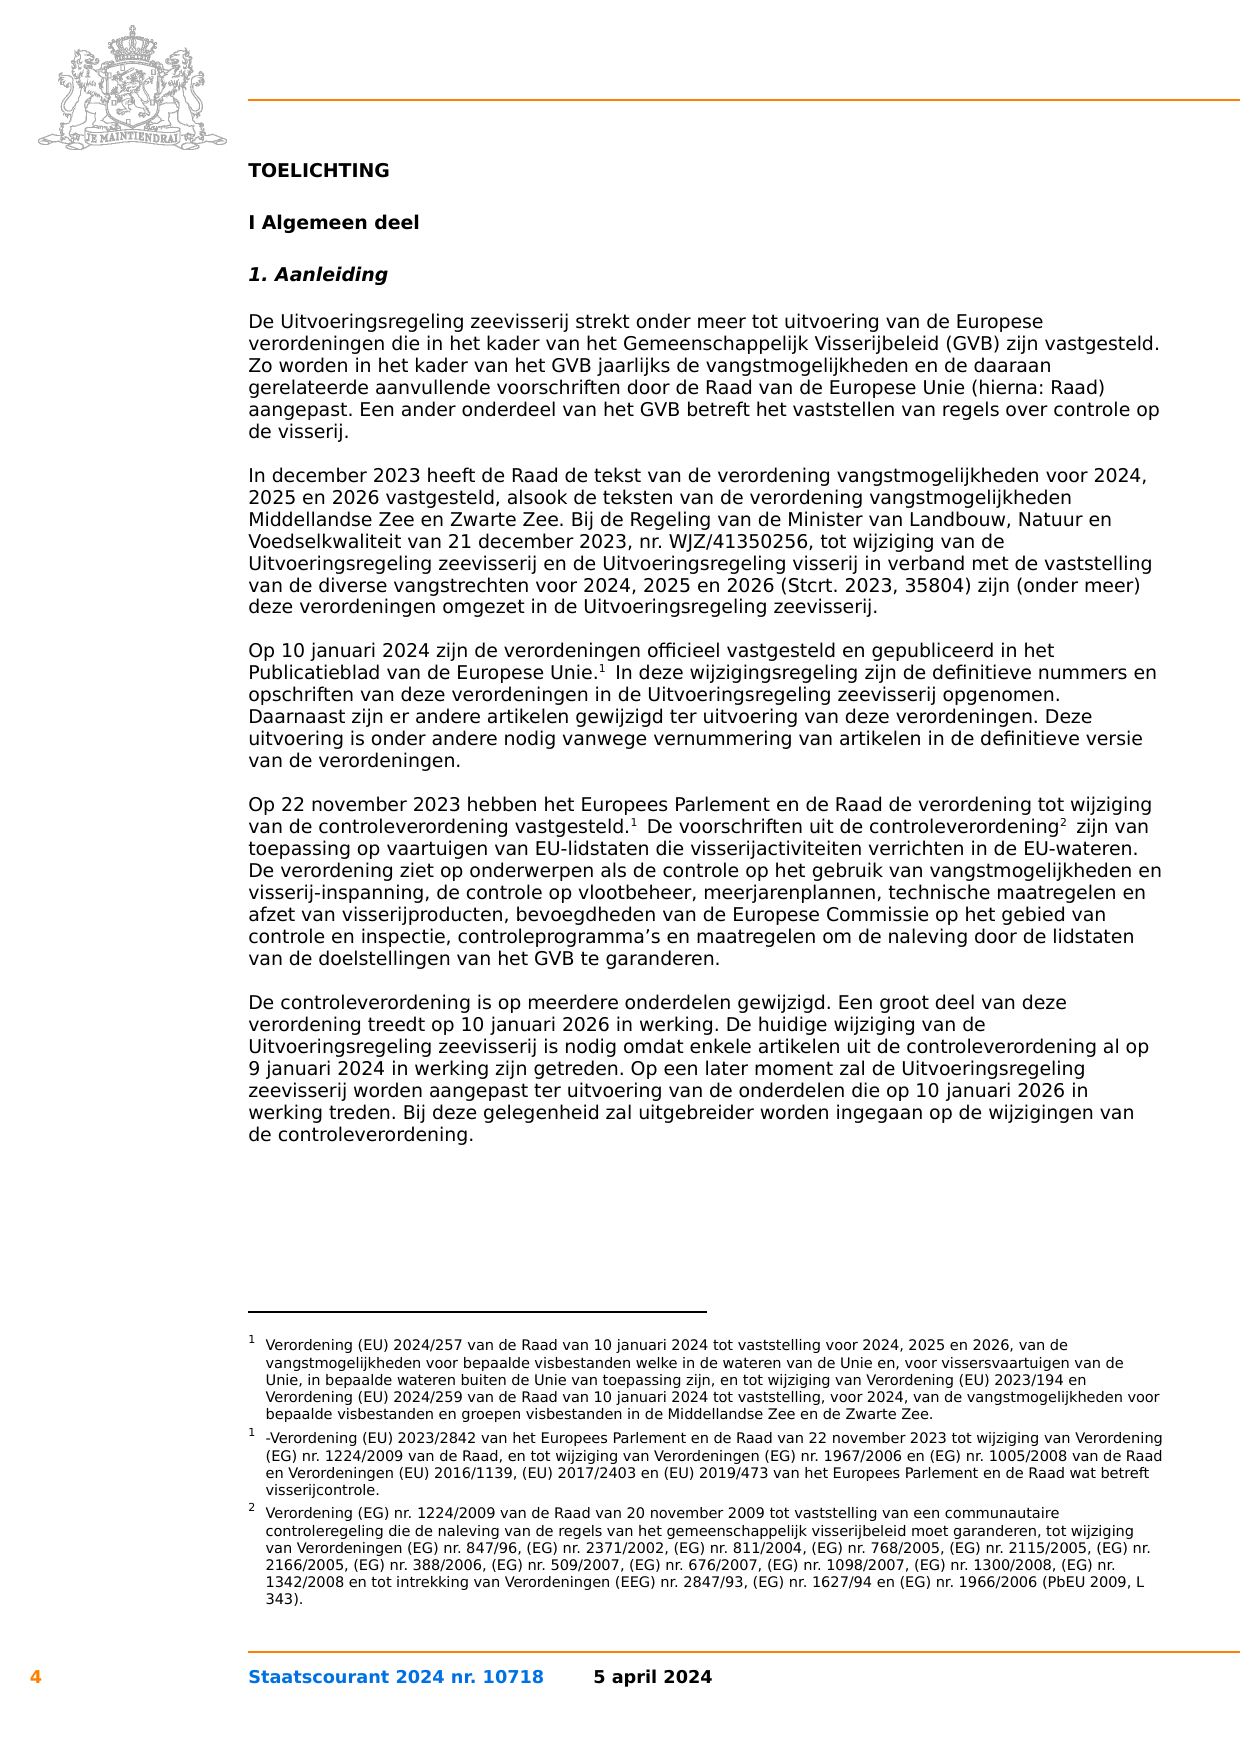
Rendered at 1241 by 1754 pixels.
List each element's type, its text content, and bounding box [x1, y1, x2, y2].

text Op 10 januari 2024 zijn de verordeningen officieel vastgesteld en gepubliceerd in het Publicatieblad van de Europese Unie. In deze wijzigingsregeling zijn de definitieve nummers en opschriften van deze verordeningen in de Uitvoeringsregeling zeevisserij opgenomen. Daarnaast zijn er andere artikelen gewijzigd ter uitvoering van deze verordeningen. Deze uitvoering is onder andere nodig vanwege vernummering van artikelen in de definitieve versie van de verordeningen. [248, 640, 1163, 772]
text Verordening (EG) nr. 1224/2009 van de Raad van 20 november 2009 tot vaststelling van een communautaire controleregeling die de naleving van de regels van het gemeenschappelijk visserijbeleid moet garanderen, tot wijziging van Verordeningen (EG) nr. 847/96, (EG) nr. 2371/2002, (EG) nr. 811/2004, (EG) nr. 768/2005, (EG) nr. 2115/2005, (EG) nr. 2166/2005, (EG) nr. 388/2006, (EG) nr. 509/2007, (EG) nr. 676/2007, (EG) nr. 1098/2007, (EG) nr. 1300/2008, (EG) nr. 1342/2008 en tot intrekking van Verordeningen (EEG) nr. 2847/93, (EG) nr. 1627/94 en (EG) nr. 1966/2006 (PbEU 2009, L 343). [248, 1501, 1163, 1608]
subtitle I Algemeen deel [248, 212, 1163, 234]
text Op 22 november 2023 hebben het Europees Parlement en de Raad de verordening tot wijziging van de controleverordening vastgesteld. De voorschriften uit de controleverordening zijn van toepassing op vaartuigen van EU-lidstaten die visserijactiviteiten verrichten in de EU-wateren. De verordening ziet op onderwerpen als de controle op het gebruik van vangstmogelijkheden en visserij-inspanning, de controle op vlootbeheer, meerjarenplannen, technische maatregelen en afzet van visserijproducten, bevoegdheden van de Europese Commissie op het gebied van controle en inspectie, controleprogramma’s en maatregelen om de naleving door de lidstaten van de doelstellingen van het GVB te garanderen. [248, 794, 1163, 970]
picture [38, 25, 227, 150]
text In december 2023 heeft de Raad de tekst van de verordening vangstmogelijkheden voor 2024, 2025 en 2026 vastgesteld, alsook de teksten van de verordening vangstmogelijkheden Middellandse Zee en Zwarte Zee. Bij de Regeling van de Minister van Landbouw, Natuur en Voedselkwaliteit van 21 december 2023, nr. WJZ/41350256, tot wijziging van de Uitvoeringsregeling zeevisserij en de Uitvoeringsregeling visserij in verband met de vaststelling van de diverse vangstrechten voor 2024, 2025 en 2026 (Stcrt. 2023, 35804) zijn (onder meer) deze verordeningen omgezet in de Uitvoeringsregeling zeevisserij. [248, 464, 1163, 618]
text De Uitvoeringsregeling zeevisserij strekt onder meer tot uitvoering van de Europese verordeningen die in het kader van het Gemeenschappelijk Visserijbeleid (GVB) zijn vastgesteld. Zo worden in het kader van het GVB jaarlijks de vangstmogelijkheden en de daaraan gerelateerde aanvullende voorschriften door de Raad van de Europese Unie (hierna: Raad) aangepast. Een ander onderdeel van het GVB betreft het vaststellen van regels over controle op de visserij. [248, 311, 1163, 443]
subtitle 1. Aanleiding [248, 264, 1163, 286]
text De controleverordening is op meerdere onderdelen gewijzigd. Een groot deel van deze verordening treedt op 10 januari 2026 in werking. De huidige wijziging van de Uitvoeringsregeling zeevisserij is nodig omdat enkele artikelen uit de controleverordening al op 9 januari 2024 in werking zijn getreden. Op een later moment zal de Uitvoeringsregeling zeevisserij worden aangepast ter uitvoering van de onderdelen die op 10 januari 2026 in werking treden. Bij deze gelegenheid zal uitgebreider worden ingegaan op de wijzigingen van de controleverordening. [248, 992, 1163, 1146]
subtitle TOELICHTING [248, 160, 1163, 182]
text -Verordening (EU) 2023/2842 van het Europees Parlement en de Raad van 22 november 2023 tot wijziging van Verordening (EG) nr. 1224/2009 van de Raad, en tot wijziging van Verordeningen (EG) nr. 1967/2006 en (EG) nr. 1005/2008 van de Raad en Verordeningen (EU) 2016/1139, (EU) 2017/2403 en (EU) 2019/473 van het Europees Parlement en de Raad wat betreft visserijcontrole. [248, 1426, 1163, 1498]
text Verordening (EU) 2024/257 van de Raad van 10 januari 2024 tot vaststelling voor 2024, 2025 en 2026, van de vangstmogelijkheden voor bepaalde visbestanden welke in de wateren van de Unie en, voor vissersvaartuigen van de Unie, in bepaalde wateren buiten de Unie van toepassing zijn, en tot wijziging van Verordening (EU) 2023/194 en Verordening (EU) 2024/259 van de Raad van 10 januari 2024 tot vaststelling, voor 2024, van de vangstmogelijkheden voor bepaalde visbestanden en groepen visbestanden in de Middellandse Zee en de Zwarte Zee. [248, 1333, 1163, 1423]
